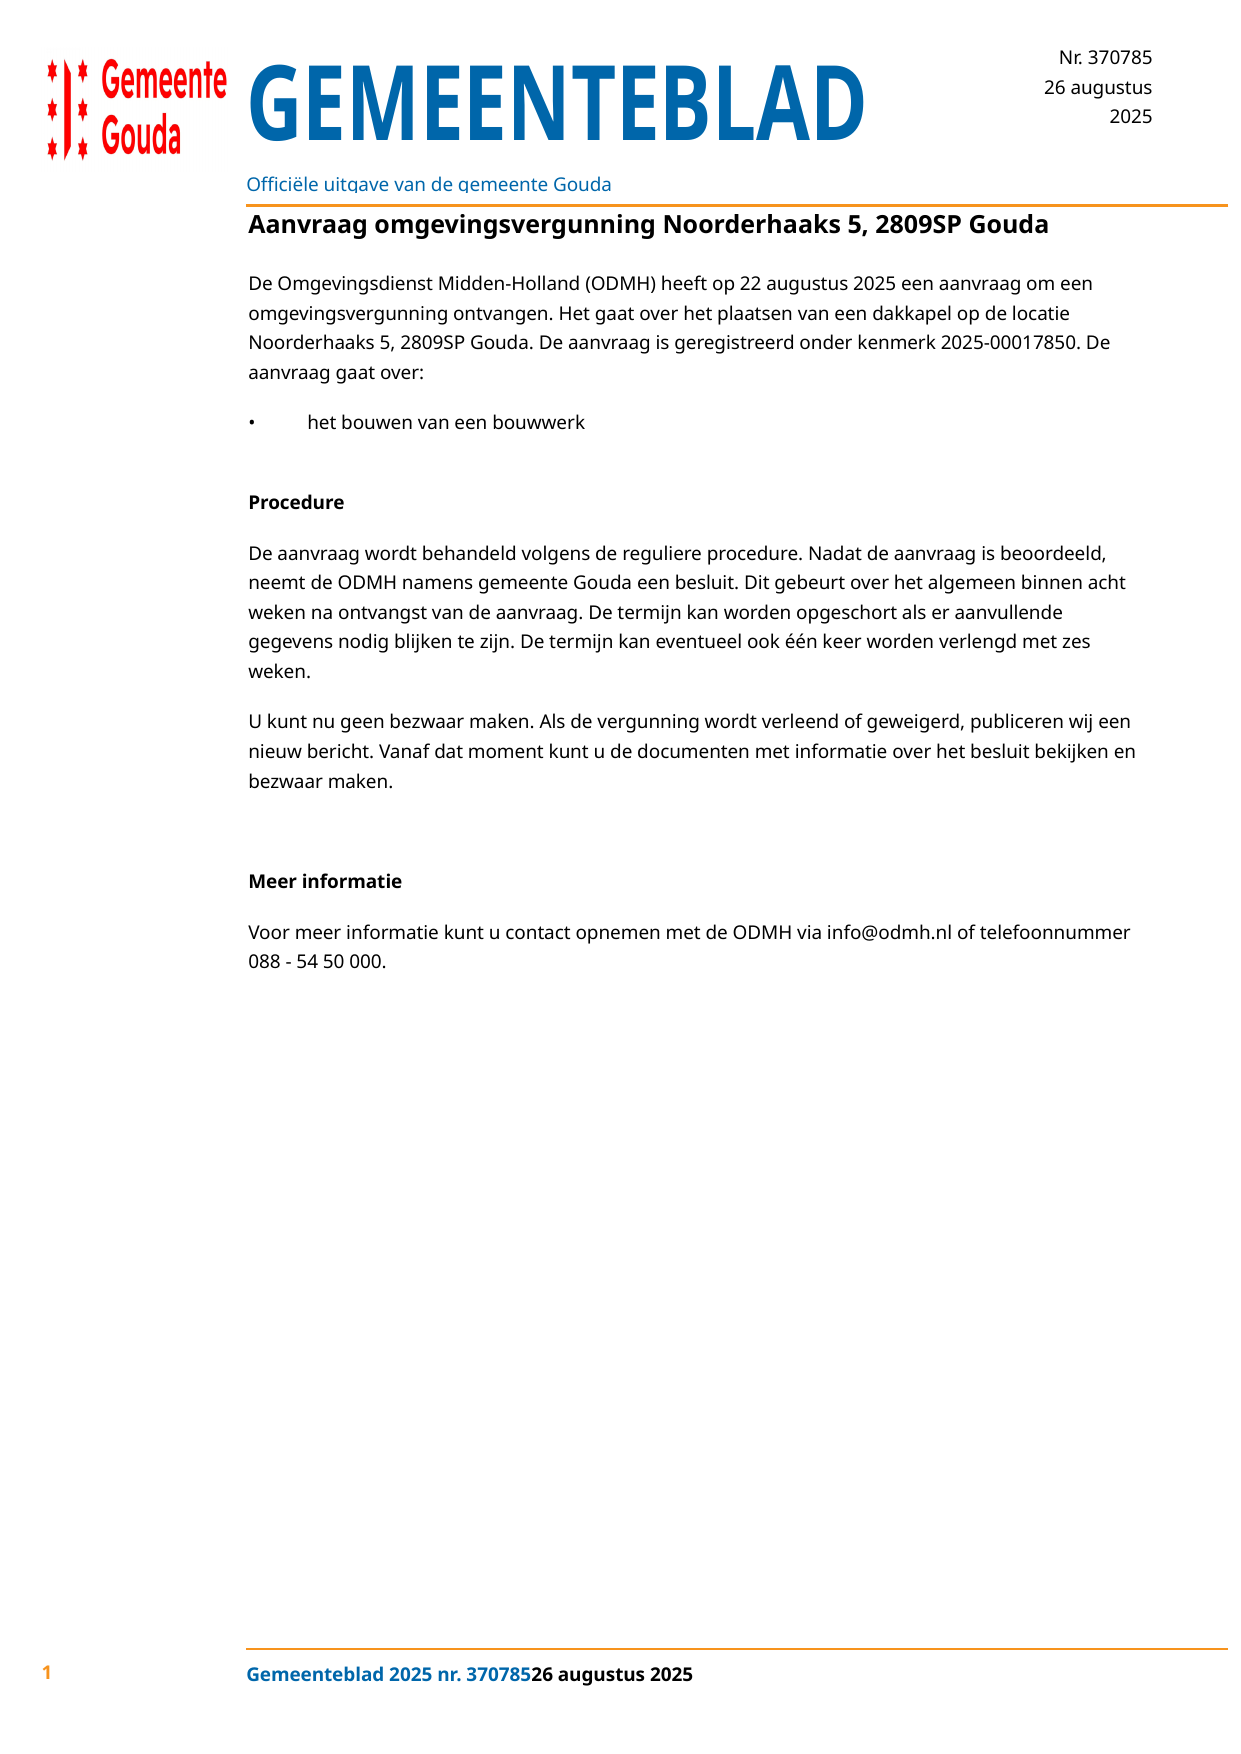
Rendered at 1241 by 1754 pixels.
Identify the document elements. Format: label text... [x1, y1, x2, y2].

text Voor meer informatie kunt u contact opnemen met de ODMH via info@odmh.nl of telefoonnummer 088 - 54 50 000. [248, 919, 1152, 974]
text Aanvraag omgevingsvergunning Noorderhaaks 5, 2809SP Gouda [248, 207, 1152, 241]
picture [41, 47, 231, 172]
text Procedure [248, 489, 1152, 515]
text Meer informatie [248, 869, 1152, 894]
text De aanvraag wordt behandeld volgens de reguliere procedure. Nadat de aanvraag is beoordeeld, neemt de ODMH namens gemeente Gouda een besluit. Dit gebeurt over het algemeen binnen acht weken na ontvangst van de aanvraag. De termijn kan worden opgeschort als er aanvullende gegevens nodig blijken te zijn. De termijn kan eventueel ook één keer worden verlengd met zes weken. [248, 540, 1152, 684]
text De Omgevingsdienst Midden-Holland (ODMH) heeft op 22 augustus 2025 een aanvraag om een omgevingsvergunning ontvangen. Het gaat over het plaatsen van een dakkapel op de locatie Noorderhaaks 5, 2809SP Gouda. De aanvraag is geregistreerd onder kenmerk 2025-00017850. De aanvraag gaat over: [248, 270, 1152, 385]
text U kunt nu geen bezwaar maken. Als de vergunning wordt verleend of geweigerd, publiceren wij een nieuw bericht. Vanaf dat moment kunt u de documenten met informatie over het besluit bekijken en bezwaar maken. [248, 709, 1152, 793]
list het bouwen van een bouwwerk [248, 409, 1152, 435]
